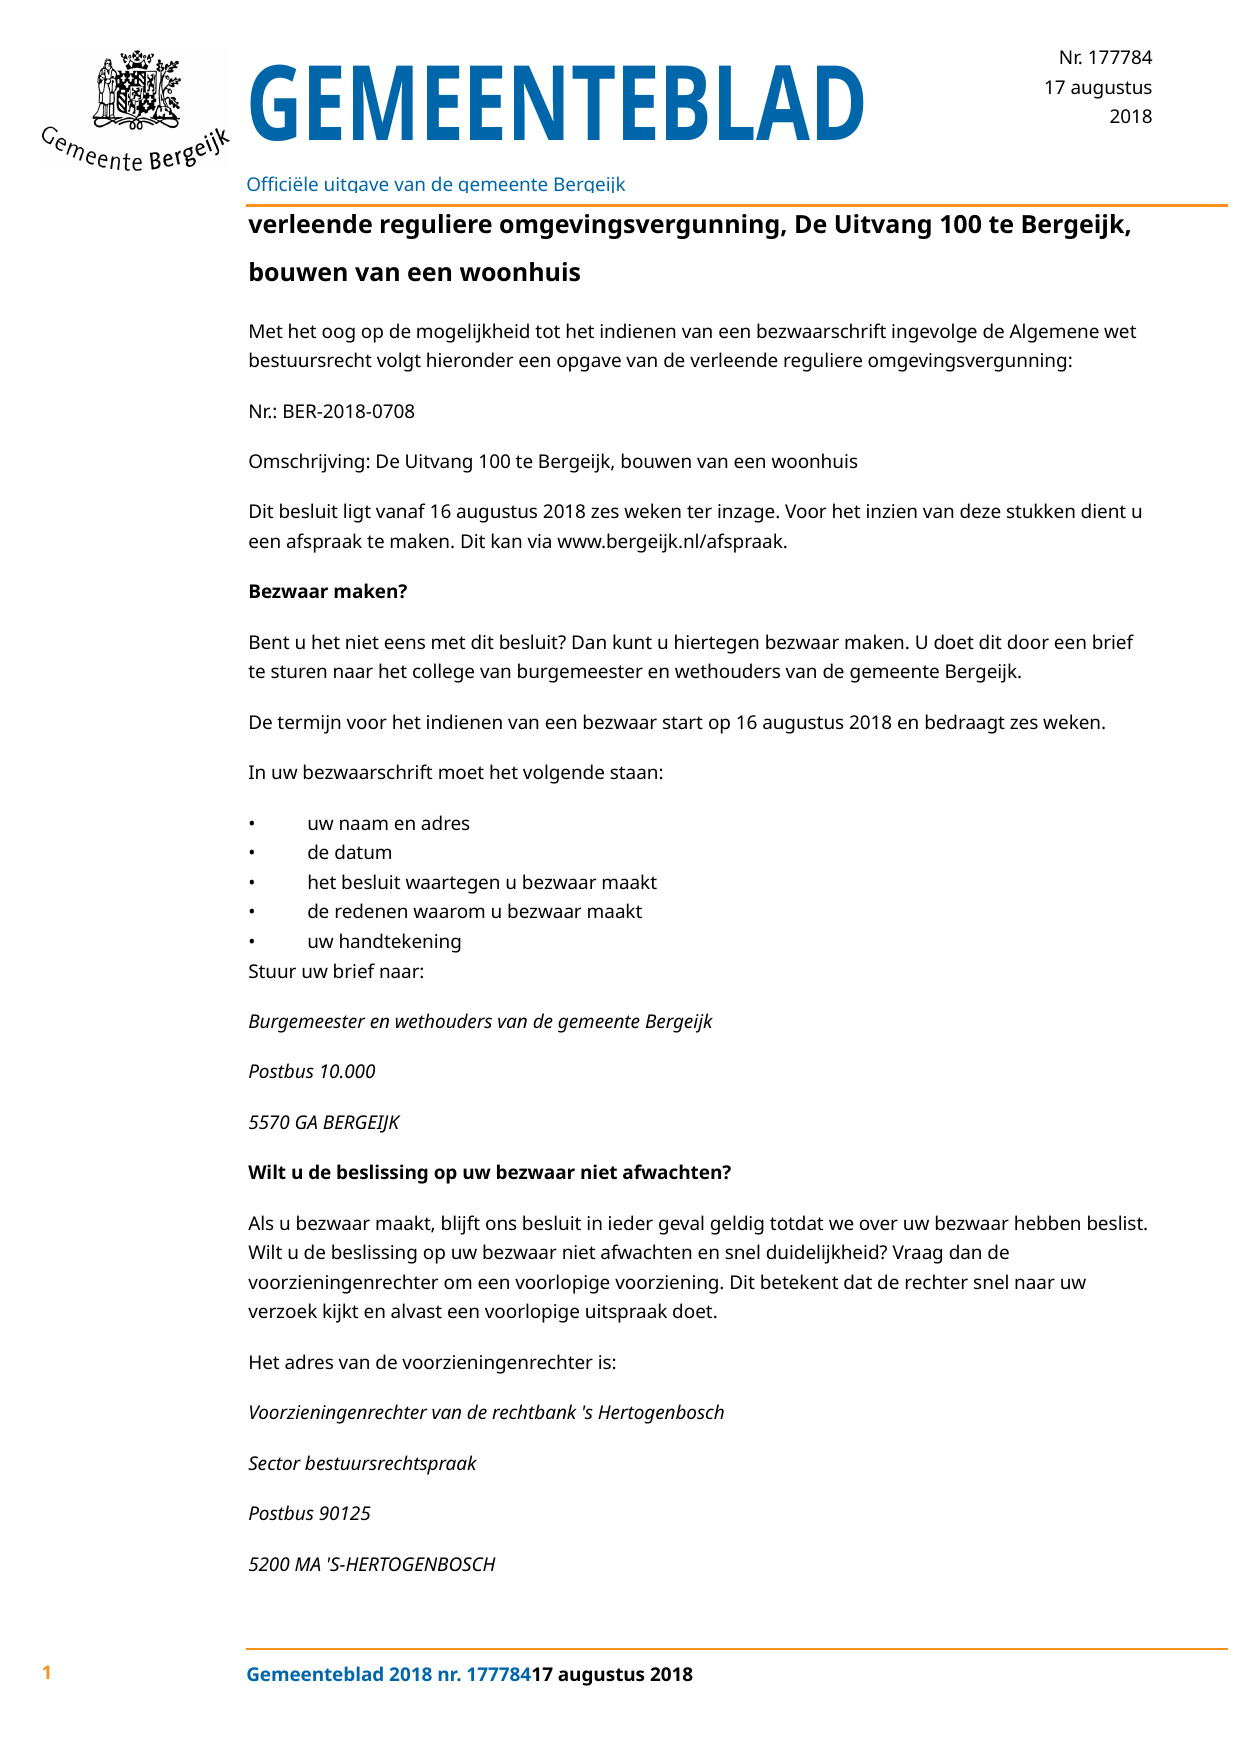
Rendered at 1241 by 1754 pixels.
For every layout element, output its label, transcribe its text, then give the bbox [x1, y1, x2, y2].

text Bent u het niet eens met dit besluit? Dan kunt u hiertegen bezwaar maken. U doet dit door een brief te sturen naar het college van burgemeester en wethouders van de gemeente Bergeijk. [248, 629, 1152, 684]
text Postbus 90125 [248, 1500, 1152, 1526]
list uw handtekening [248, 928, 1152, 954]
text Nr.: BER-2018-0708 [248, 398, 1152, 424]
picture [41, 47, 231, 172]
list uw naam en adres [248, 810, 1152, 836]
list de redenen waarom u bezwaar maakt [248, 899, 1152, 924]
text Als u bezwaar maakt, blijft ons besluit in ieder geval geldig totdat we over uw bezwaar hebben beslist. Wilt u de beslissing op uw bezwaar niet afwachten en snel duidelijkheid? Vraag dan de voorzieningenrechter om een voorlopige voorziening. Dit betekent dat de rechter snel naar uw verzoek kijkt en alvast een voorlopige uitspraak doet. [248, 1210, 1152, 1324]
text 5570 GA BERGEIJK [248, 1109, 1152, 1135]
text Postbus 10.000 [248, 1059, 1152, 1084]
text De termijn voor het indienen van een bezwaar start op 16 augustus 2018 en bedraagt zes weken. [248, 709, 1152, 735]
text 5200 MA 'S-HERTOGENBOSCH [248, 1551, 1152, 1577]
text Met het oog op de mogelijkheid tot het indienen van een bezwaarschrift ingevolge de Algemene wet bestuursrecht volgt hieronder een opgave van de verleende reguliere omgevingsvergunning: [248, 318, 1152, 373]
list de datum [248, 839, 1152, 865]
text Stuur uw brief naar: [248, 958, 1152, 984]
text Wilt u de beslissing op uw bezwaar niet afwachten? [248, 1159, 1152, 1185]
text Dit besluit ligt vanaf 16 augustus 2018 zes weken ter inzage. Voor het inzien van deze stukken dient u een afspraak te maken. Dit kan via www.bergeijk.nl/afspraak. [248, 499, 1152, 554]
text Burgemeester en wethouders van de gemeente Bergeijk [248, 1008, 1152, 1034]
text Voorzieningenrechter van de rechtbank 's Hertogenbosch [248, 1399, 1152, 1425]
text In uw bezwaarschrift moet het volgende staan: [248, 759, 1152, 785]
text Omschrijving: De Uitvang 100 te Bergeijk, bouwen van een woonhuis [248, 448, 1152, 474]
text Sector bestuursrechtspraak [248, 1450, 1152, 1476]
text Bezwaar maken? [248, 579, 1152, 604]
text verleende reguliere omgevingsvergunning, De Uitvang 100 te Bergeijk, bouwen van een woonhuis [248, 207, 1152, 288]
text Het adres van de voorzieningenrechter is: [248, 1349, 1152, 1375]
list het besluit waartegen u bezwaar maakt [248, 869, 1152, 895]
